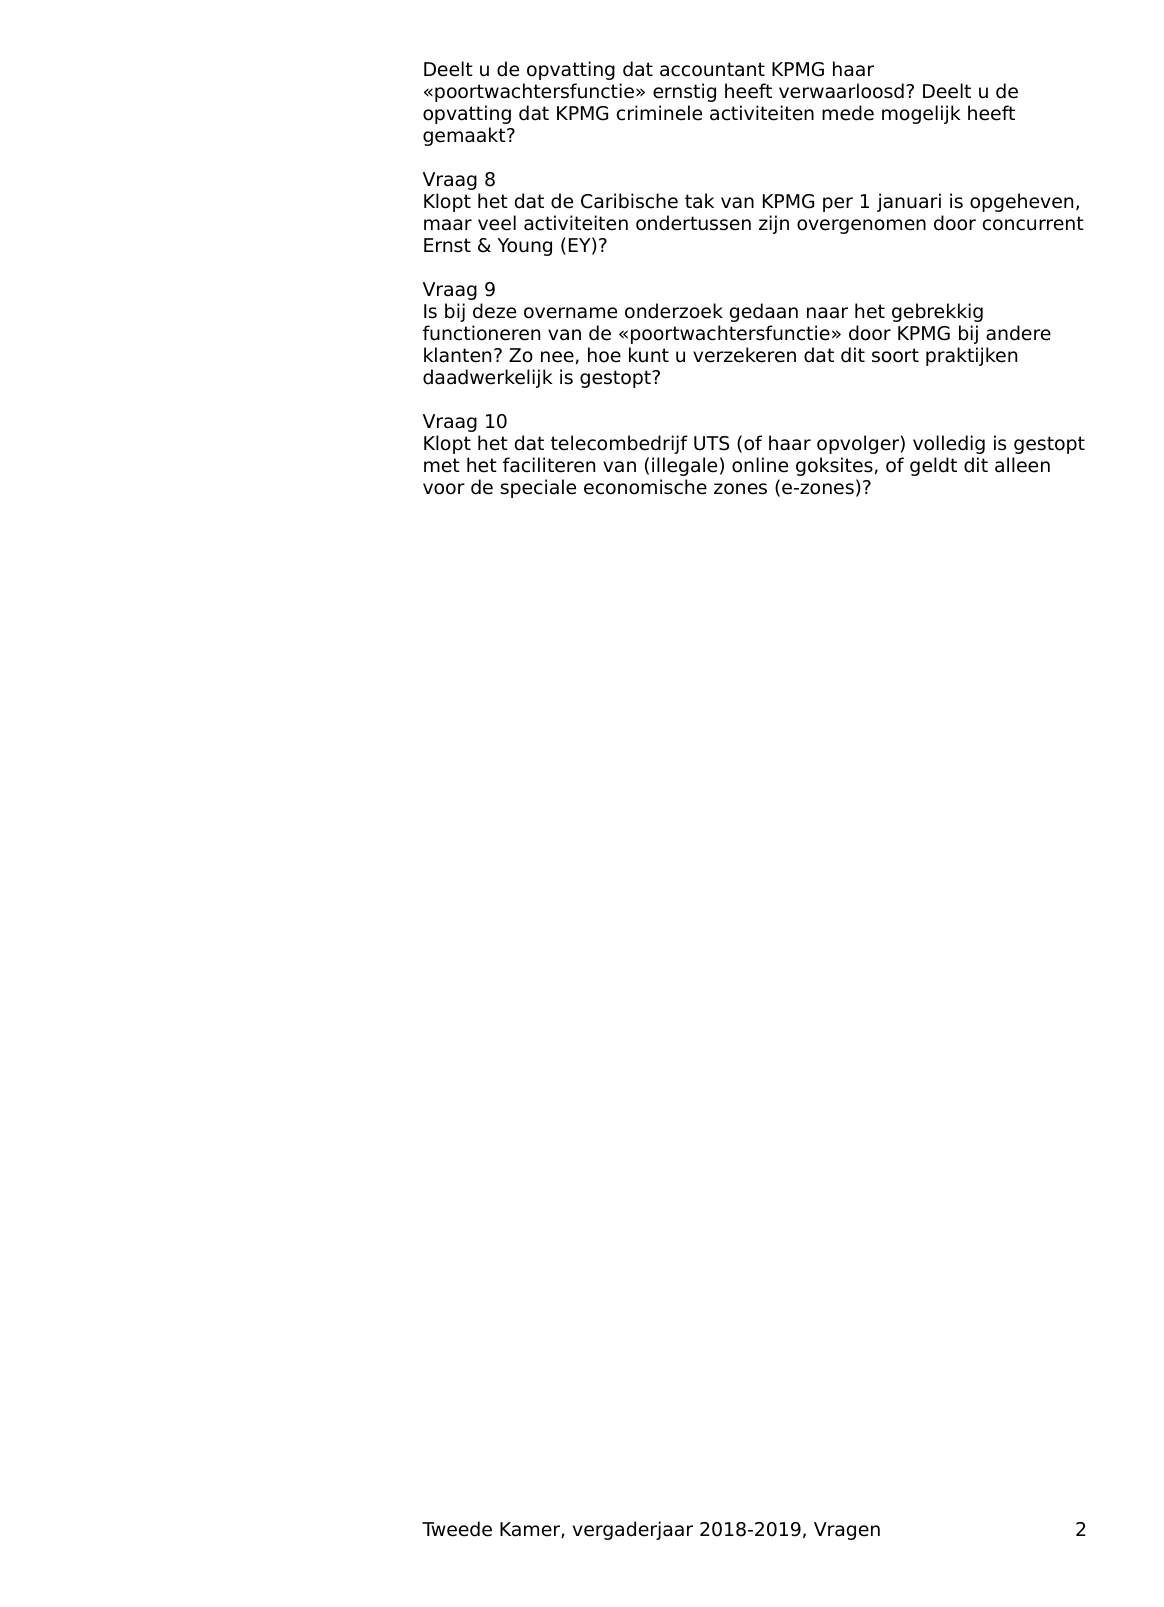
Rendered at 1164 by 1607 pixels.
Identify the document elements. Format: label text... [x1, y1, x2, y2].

text Vraag 9 [422, 279, 1087, 301]
text Is bij deze overname onderzoek gedaan naar het gebrekkig functioneren van de «poortwachtersfunctie» door KPMG bij andere klanten? Zo nee, hoe kunt u verzekeren dat dit soort praktijken daadwerkelijk is gestopt? [422, 301, 1087, 389]
text Klopt het dat telecombedrijf UTS (of haar opvolger) volledig is gestopt met het faciliteren van (illegale) online goksites, of geldt dit alleen voor de speciale economische zones (e-zones)? [422, 433, 1087, 499]
text Deelt u de opvatting dat accountant KPMG haar «poortwachtersfunctie» ernstig heeft verwaarloosd? Deelt u de opvatting dat KPMG criminele activiteiten mede mogelijk heeft gemaakt? [422, 59, 1087, 147]
text Vraag 10 [422, 411, 1087, 433]
text Klopt het dat de Caribische tak van KPMG per 1 januari is opgeheven, maar veel activiteiten ondertussen zijn overgenomen door concurrent Ernst & Young (EY)? [422, 191, 1087, 257]
text Vraag 8 [422, 169, 1087, 191]
